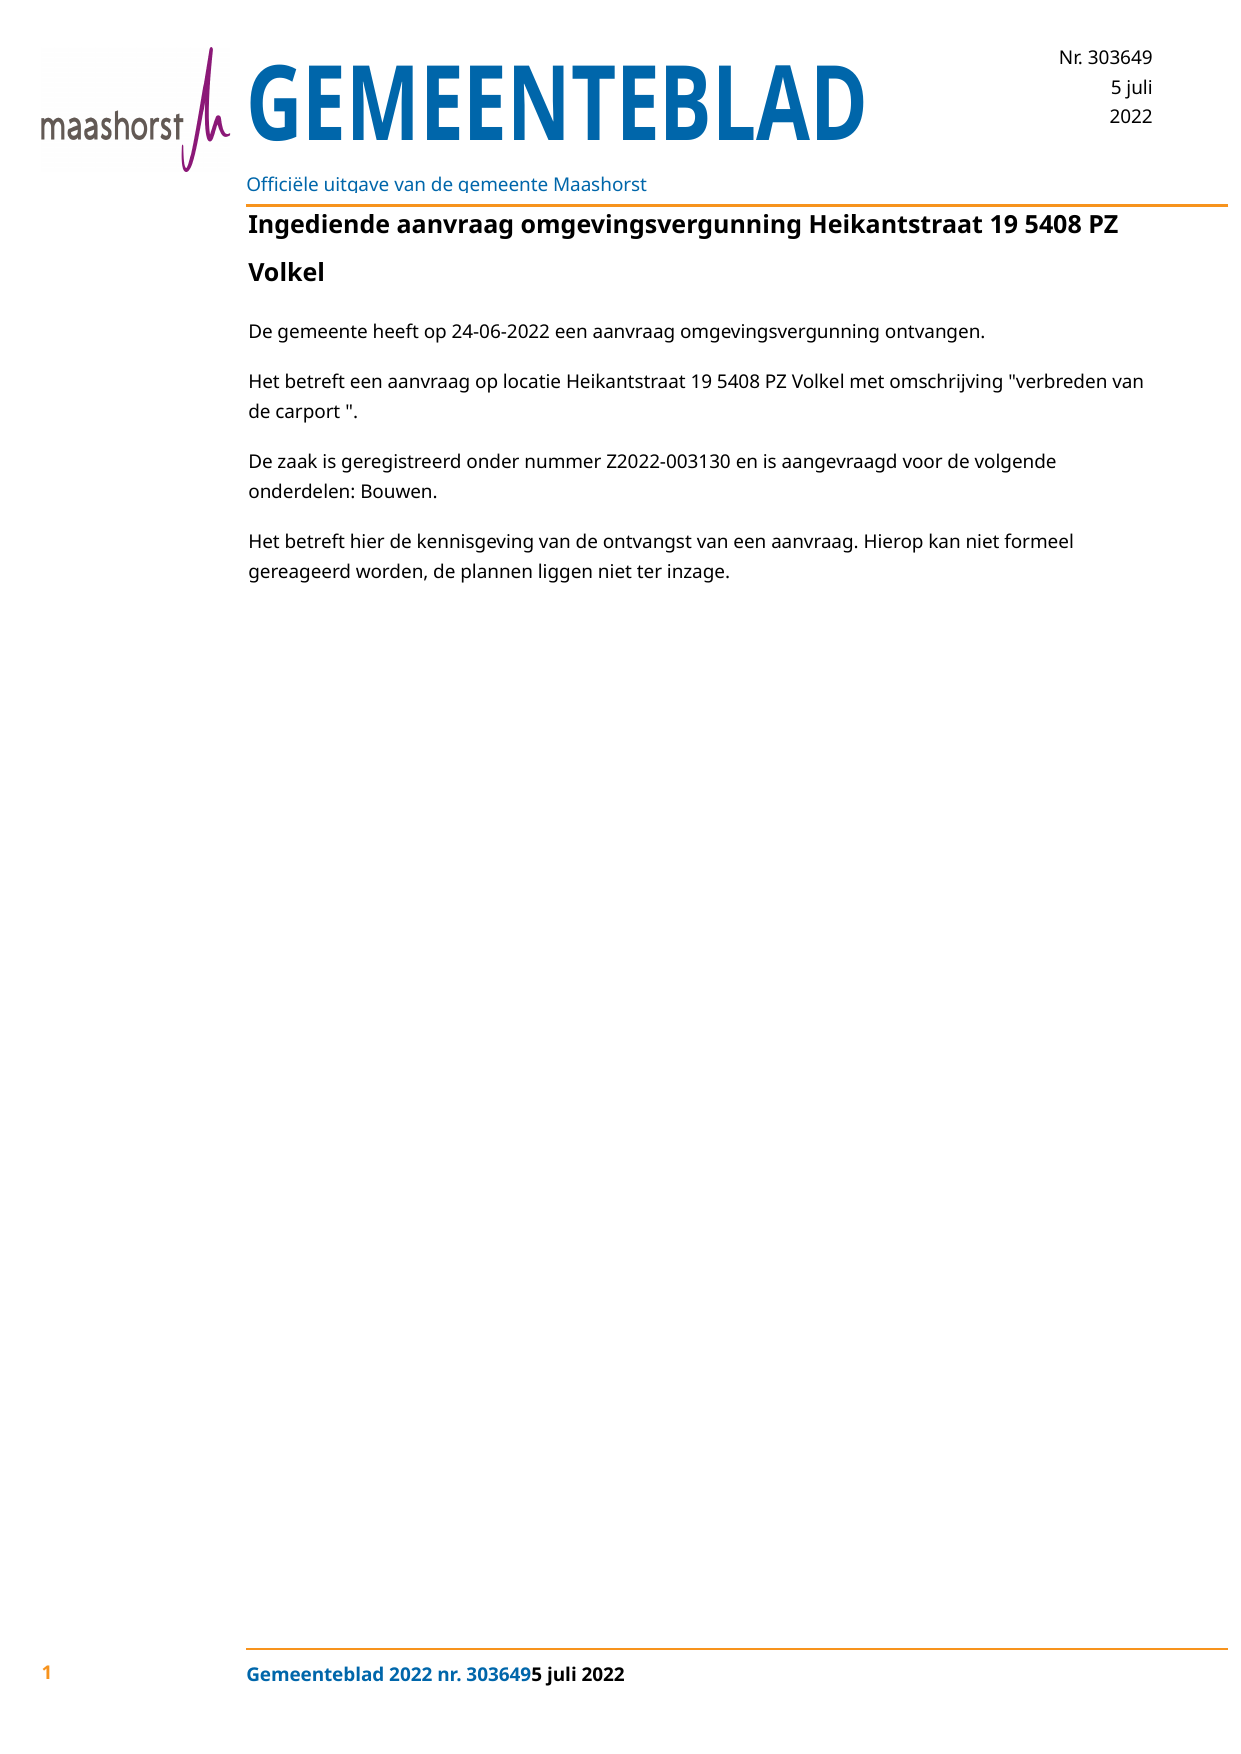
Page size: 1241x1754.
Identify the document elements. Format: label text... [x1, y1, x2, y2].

text Het betreft hier de kennisgeving van de ontvangst van een aanvraag. Hierop kan niet formeel gereageerd worden, de plannen liggen niet ter inzage. [248, 528, 1152, 584]
picture [41, 47, 231, 172]
text De gemeente heeft op 24-06-2022 een aanvraag omgevingsvergunning ontvangen. [248, 318, 1152, 344]
text De zaak is geregistreerd onder nummer Z2022-003130 en is aangevraagd voor de volgende onderdelen: Bouwen. [248, 448, 1152, 504]
text Ingediende aanvraag omgevingsvergunning Heikantstraat 19 5408 PZ Volkel [248, 207, 1152, 288]
text Het betreft een aanvraag op locatie Heikantstraat 19 5408 PZ Volkel met omschrijving "verbreden van de carport ". [248, 368, 1152, 424]
